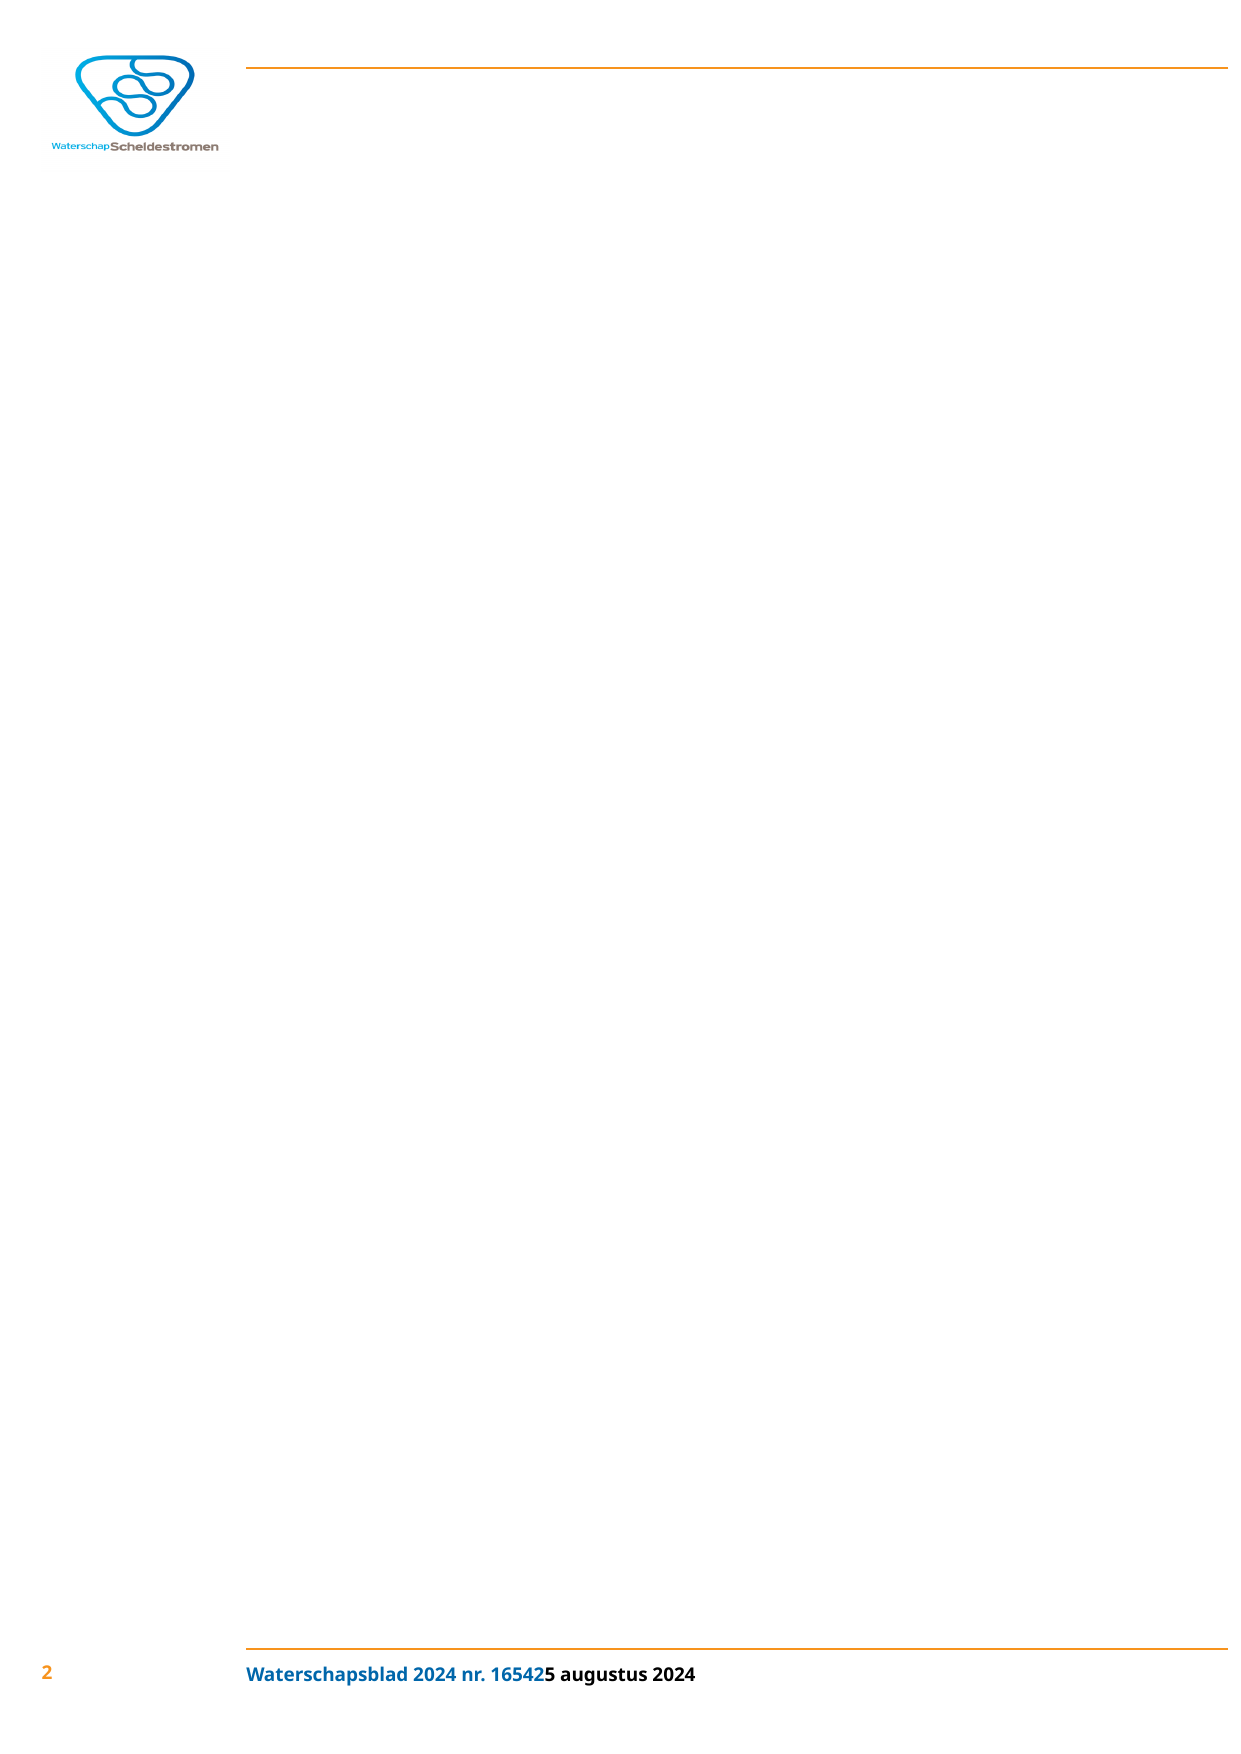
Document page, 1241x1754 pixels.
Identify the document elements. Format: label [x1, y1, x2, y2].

picture [41, 47, 231, 172]
